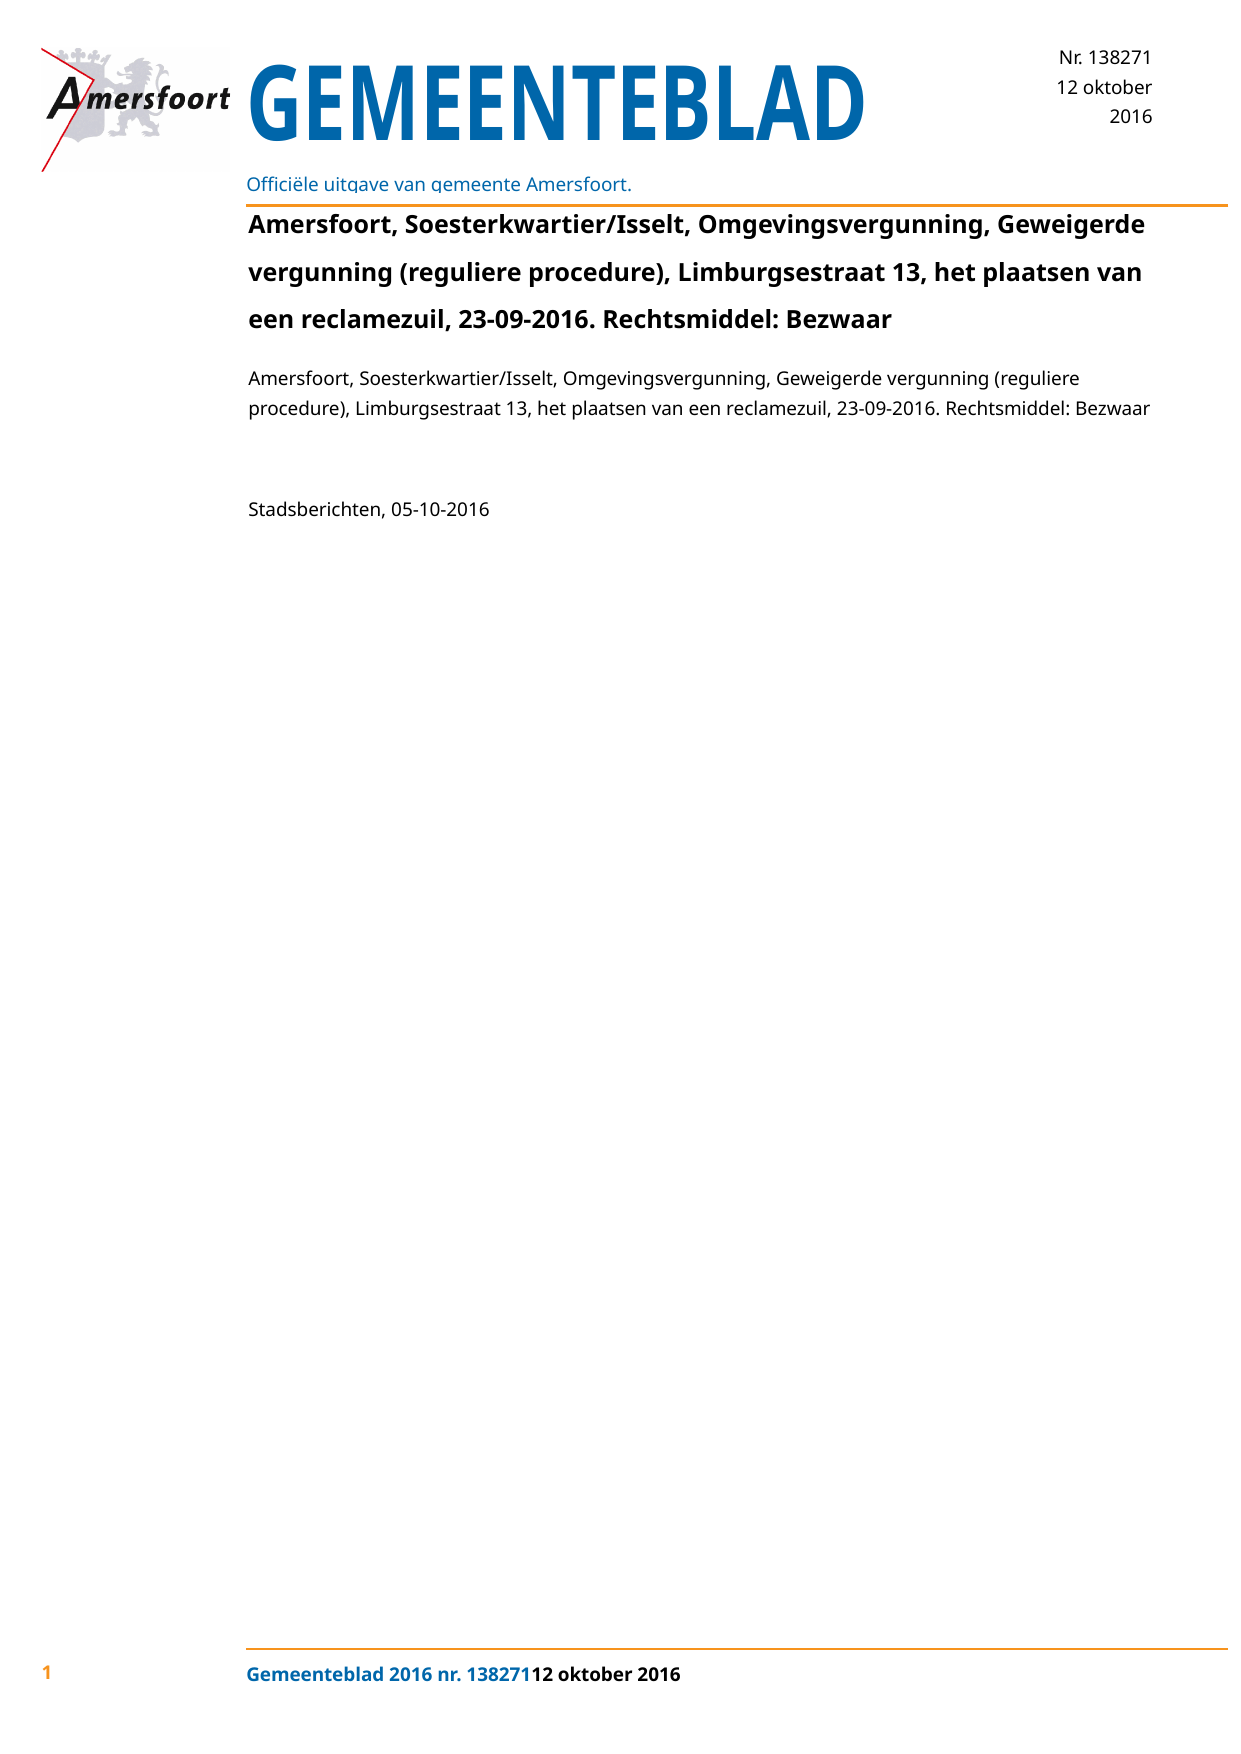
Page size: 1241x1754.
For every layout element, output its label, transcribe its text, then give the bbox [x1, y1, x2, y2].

text Amersfoort, Soesterkwartier/Isselt, Omgevingsvergunning, Geweigerde vergunning (reguliere procedure), Limburgsestraat 13, het plaatsen van een reclamezuil, 23-09-2016. Rechtsmiddel: Bezwaar [248, 207, 1152, 336]
text Stadsberichten, 05-10-2016 [248, 496, 1152, 522]
picture [41, 47, 231, 172]
text Amersfoort, Soesterkwartier/Isselt, Omgevingsvergunning, Geweigerde vergunning (reguliere procedure), Limburgsestraat 13, het plaatsen van een reclamezuil, 23-09-2016. Rechtsmiddel: Bezwaar [248, 366, 1152, 421]
